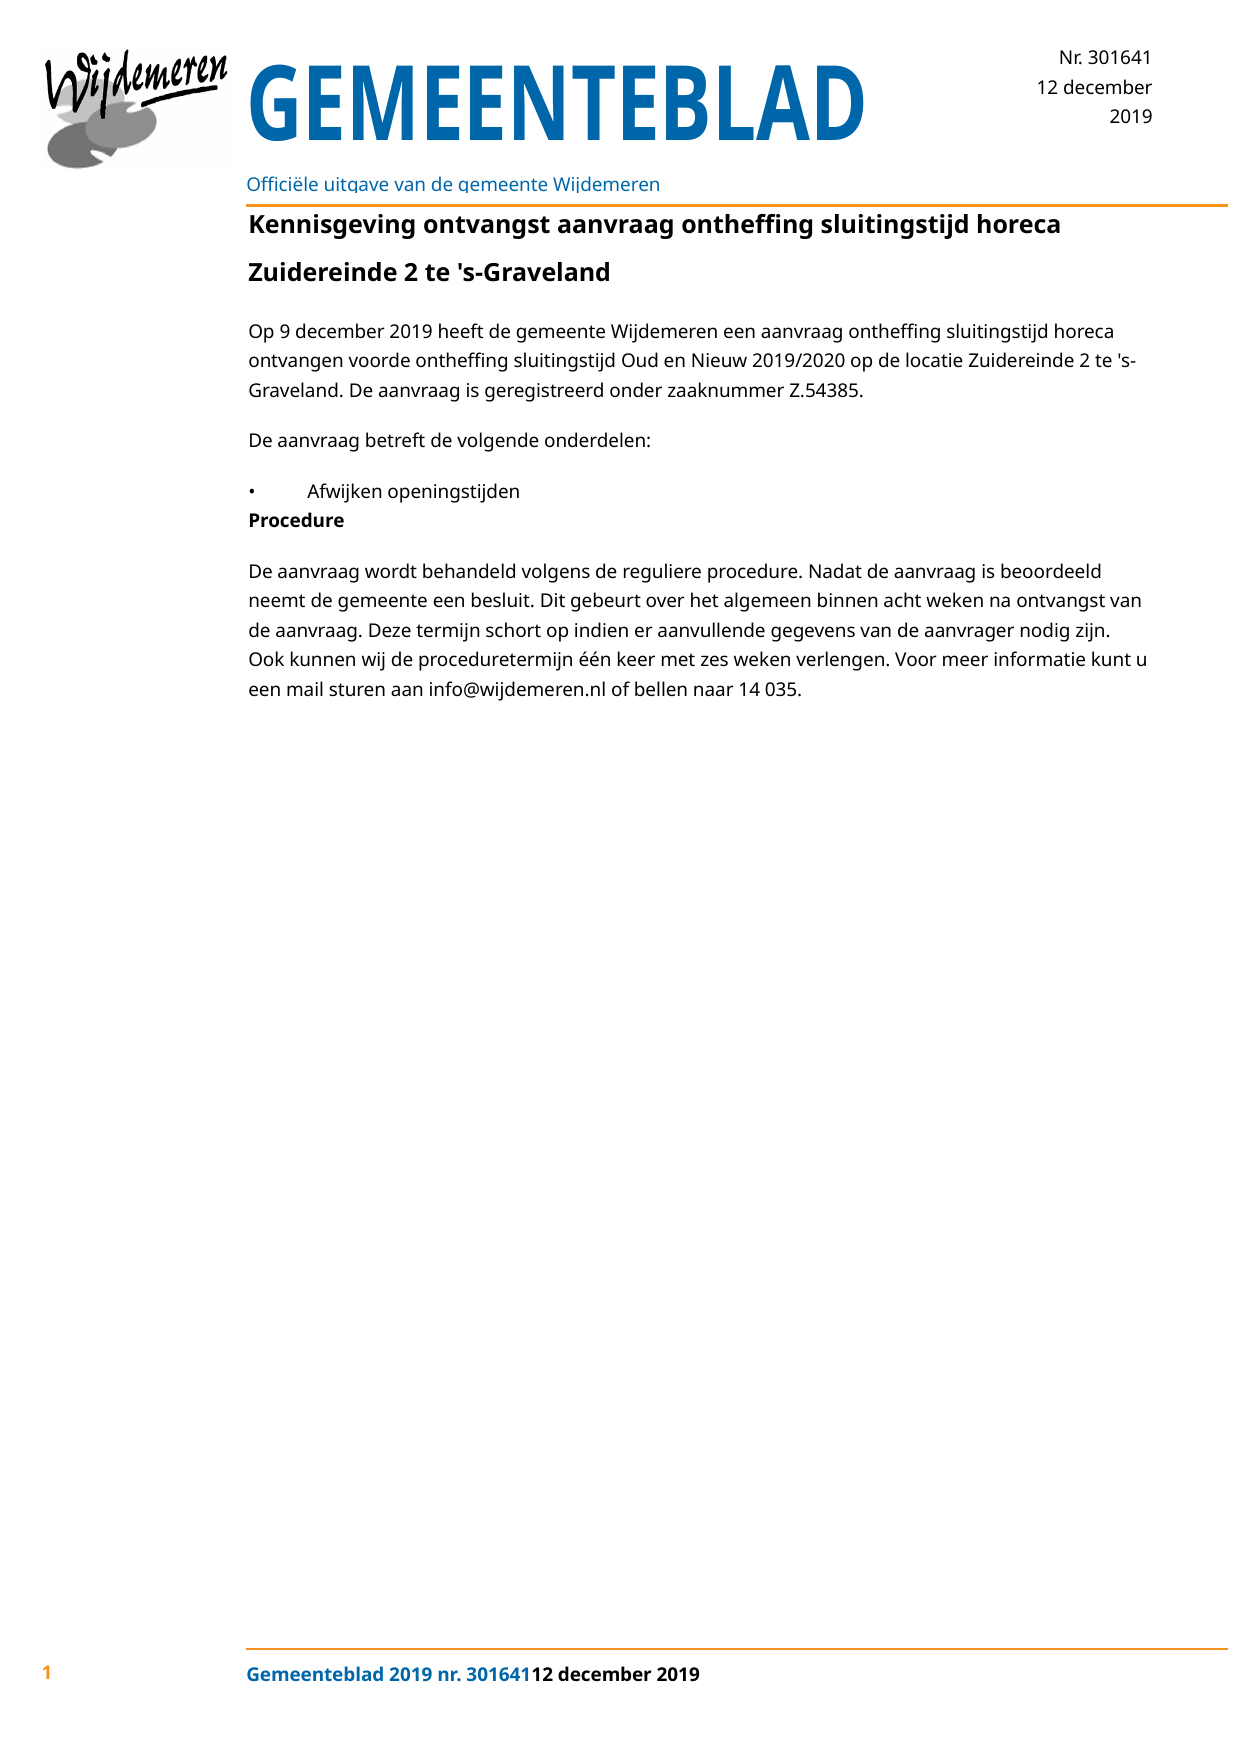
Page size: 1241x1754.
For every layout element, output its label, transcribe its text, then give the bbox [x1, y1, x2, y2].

text Op 9 december 2019 heeft de gemeente Wijdemeren een aanvraag ontheffing sluitingstijd horeca ontvangen voorde ontheffing sluitingstijd Oud en Nieuw 2019/2020 op de locatie Zuidereinde 2 te 's-Graveland. De aanvraag is geregistreerd onder zaaknummer Z.54385. [248, 318, 1152, 403]
picture [41, 47, 231, 172]
text Procedure [248, 507, 1152, 533]
text Kennisgeving ontvangst aanvraag ontheffing sluitingstijd horeca Zuidereinde 2 te 's-Graveland [248, 207, 1152, 288]
text De aanvraag betreft de volgende onderdelen: [248, 427, 1152, 453]
text De aanvraag wordt behandeld volgens de reguliere procedure. Nadat de aanvraag is beoordeeld neemt de gemeente een besluit. Dit gebeurt over het algemeen binnen acht weken na ontvangst van de aanvraag. Deze termijn schort op indien er aanvullende gegevens van de aanvrager nodig zijn. Ook kunnen wij de proceduretermijn één keer met zes weken verlengen. Voor meer informatie kunt u een mail sturen aan info@wijdemeren.nl of bellen naar 14 035. [248, 558, 1152, 702]
list Afwijken openingstijden [248, 478, 1152, 504]
